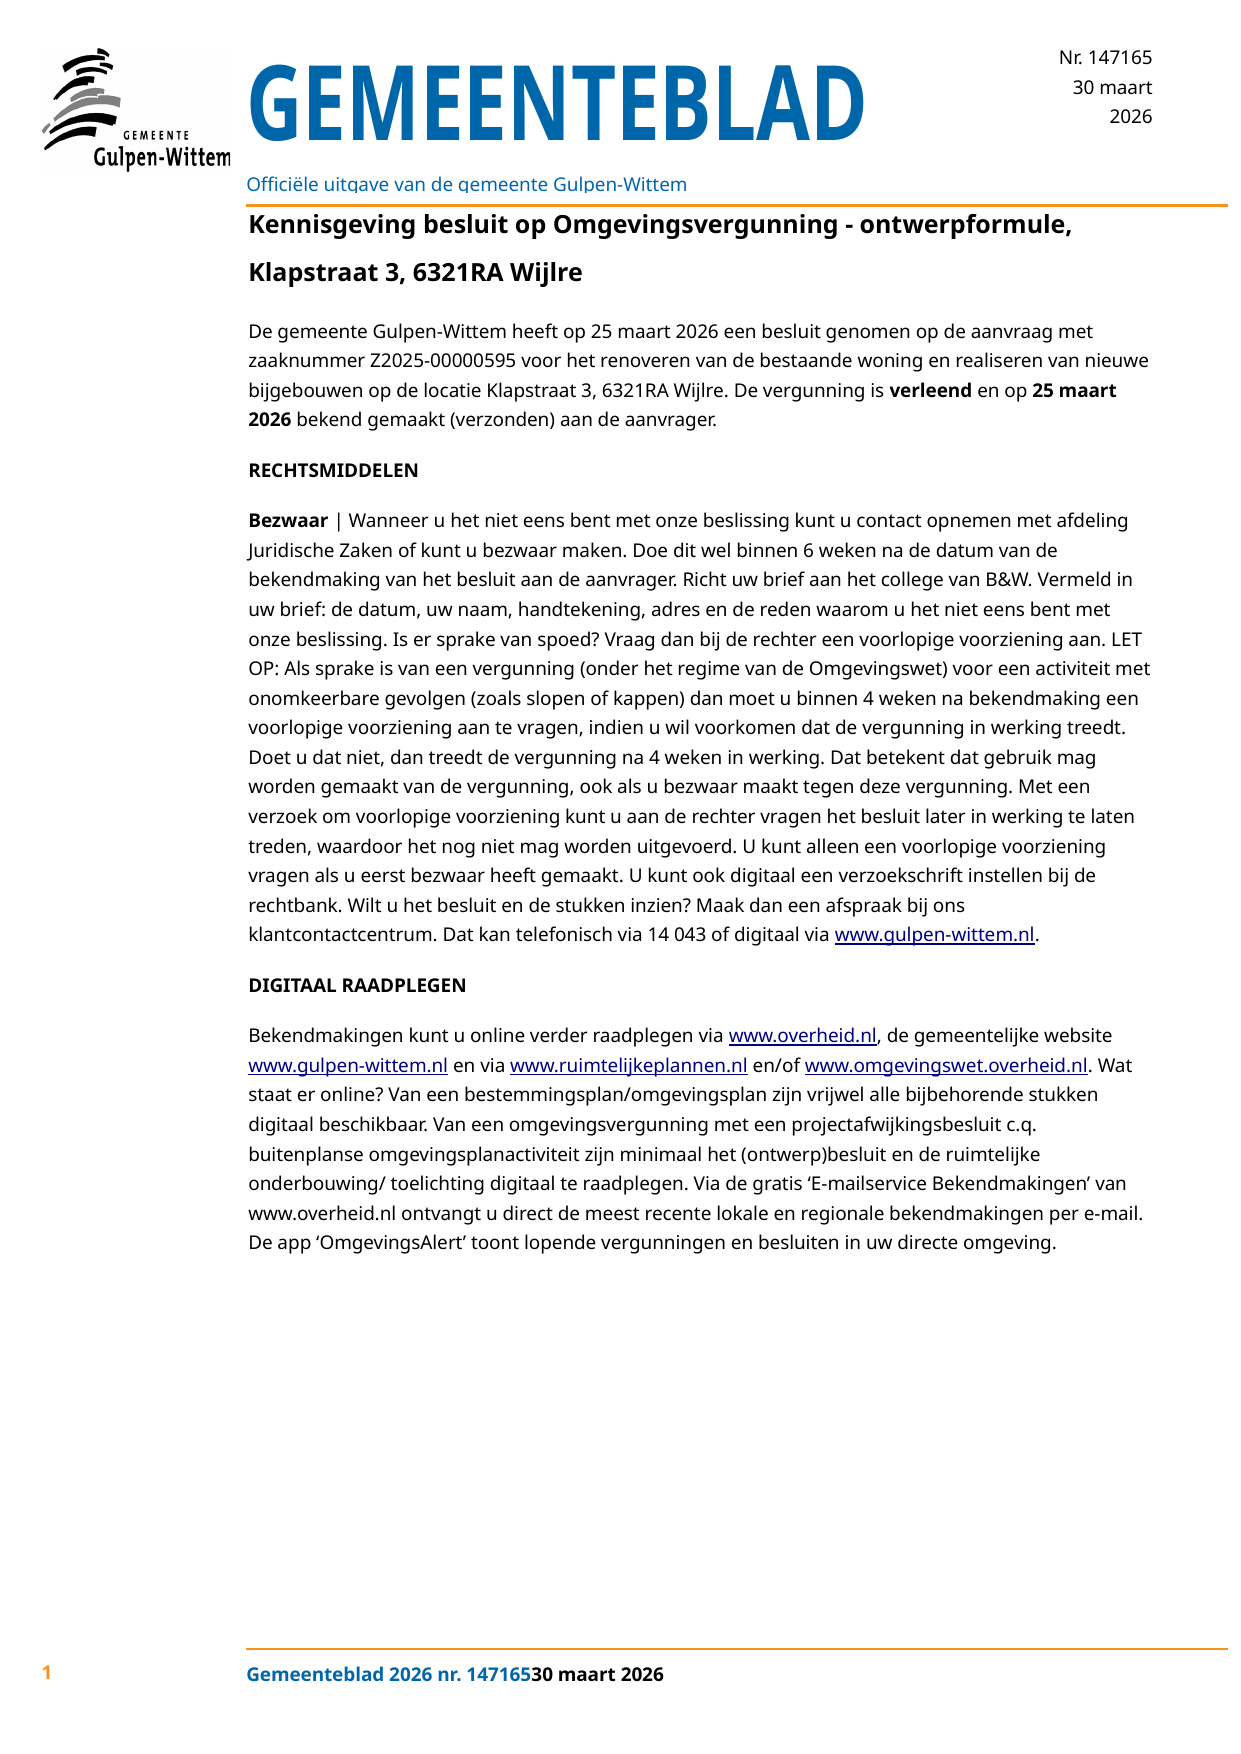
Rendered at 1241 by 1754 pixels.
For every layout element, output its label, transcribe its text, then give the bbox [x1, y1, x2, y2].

picture [41, 47, 231, 172]
text Bekendmakingen kunt u online verder raadplegen via www.overheid.nl, de gemeentelijke website www.gulpen-wittem.nl en via www.ruimtelijkeplannen.nl en/of www.omgevingswet.overheid.nl. Wat staat er online? Van een bestemmingsplan/omgevingsplan zijn vrijwel alle bijbehorende stukken digitaal beschikbaar. Van een omgevingsvergunning met een projectafwijkingsbesluit c.q. buitenplanse omgevingsplanactiviteit zijn minimaal het (ontwerp)besluit en de ruimtelijke onderbouwing/ toelichting digitaal te raadplegen. Via de gratis ‘E-mailservice Bekendmakingen’ van www.overheid.nl ontvangt u direct de meest recente lokale en regionale bekendmakingen per e-mail. De app ‘OmgevingsAlert’ toont lopende vergunningen en besluiten in uw directe omgeving. [248, 1022, 1152, 1255]
text RECHTSMIDDELEN [248, 457, 1152, 483]
text Kennisgeving besluit op Omgevingsvergunning - ontwerpformule, Klapstraat 3, 6321RA Wijlre [248, 207, 1152, 288]
text Bezwaar | Wanneer u het niet eens bent met onze beslissing kunt u contact opnemen met afdeling Juridische Zaken of kunt u bezwaar maken. Doe dit wel binnen 6 weken na de datum van de bekendmaking van het besluit aan de aanvrager. Richt uw brief aan het college van B&W. Vermeld in uw brief: de datum, uw naam, handtekening, adres en de reden waarom u het niet eens bent met onze beslissing. Is er sprake van spoed? Vraag dan bij de rechter een voorlopige voorziening aan. LET OP: Als sprake is van een vergunning (onder het regime van de Omgevingswet) voor een activiteit met onomkeerbare gevolgen (zoals slopen of kappen) dan moet u binnen 4 weken na bekendmaking een voorlopige voorziening aan te vragen, indien u wil voorkomen dat de vergunning in werking treedt. Doet u dat niet, dan treedt de vergunning na 4 weken in werking. Dat betekent dat gebruik mag worden gemaakt van de vergunning, ook als u bezwaar maakt tegen deze vergunning. Met een verzoek om voorlopige voorziening kunt u aan de rechter vragen het besluit later in werking te laten treden, waardoor het nog niet mag worden uitgevoerd. U kunt alleen een voorlopige voorziening vragen als u eerst bezwaar heeft gemaakt. U kunt ook digitaal een verzoekschrift instellen bij de rechtbank. Wilt u het besluit en de stukken inzien? Maak dan een afspraak bij ons klantcontactcentrum. Dat kan telefonisch via 14 043 of digitaal via www.gulpen-wittem.nl. [248, 507, 1152, 947]
text De gemeente Gulpen-Wittem heeft op 25 maart 2026 een besluit genomen op de aanvraag met zaaknummer Z2025-00000595 voor het renoveren van de bestaande woning en realiseren van nieuwe bijgebouwen op de locatie Klapstraat 3, 6321RA Wijlre. De vergunning is verleend en op 25 maart 2026 bekend gemaakt (verzonden) aan de aanvrager. [248, 318, 1152, 432]
text DIGITAAL RAADPLEGEN [248, 972, 1152, 998]
